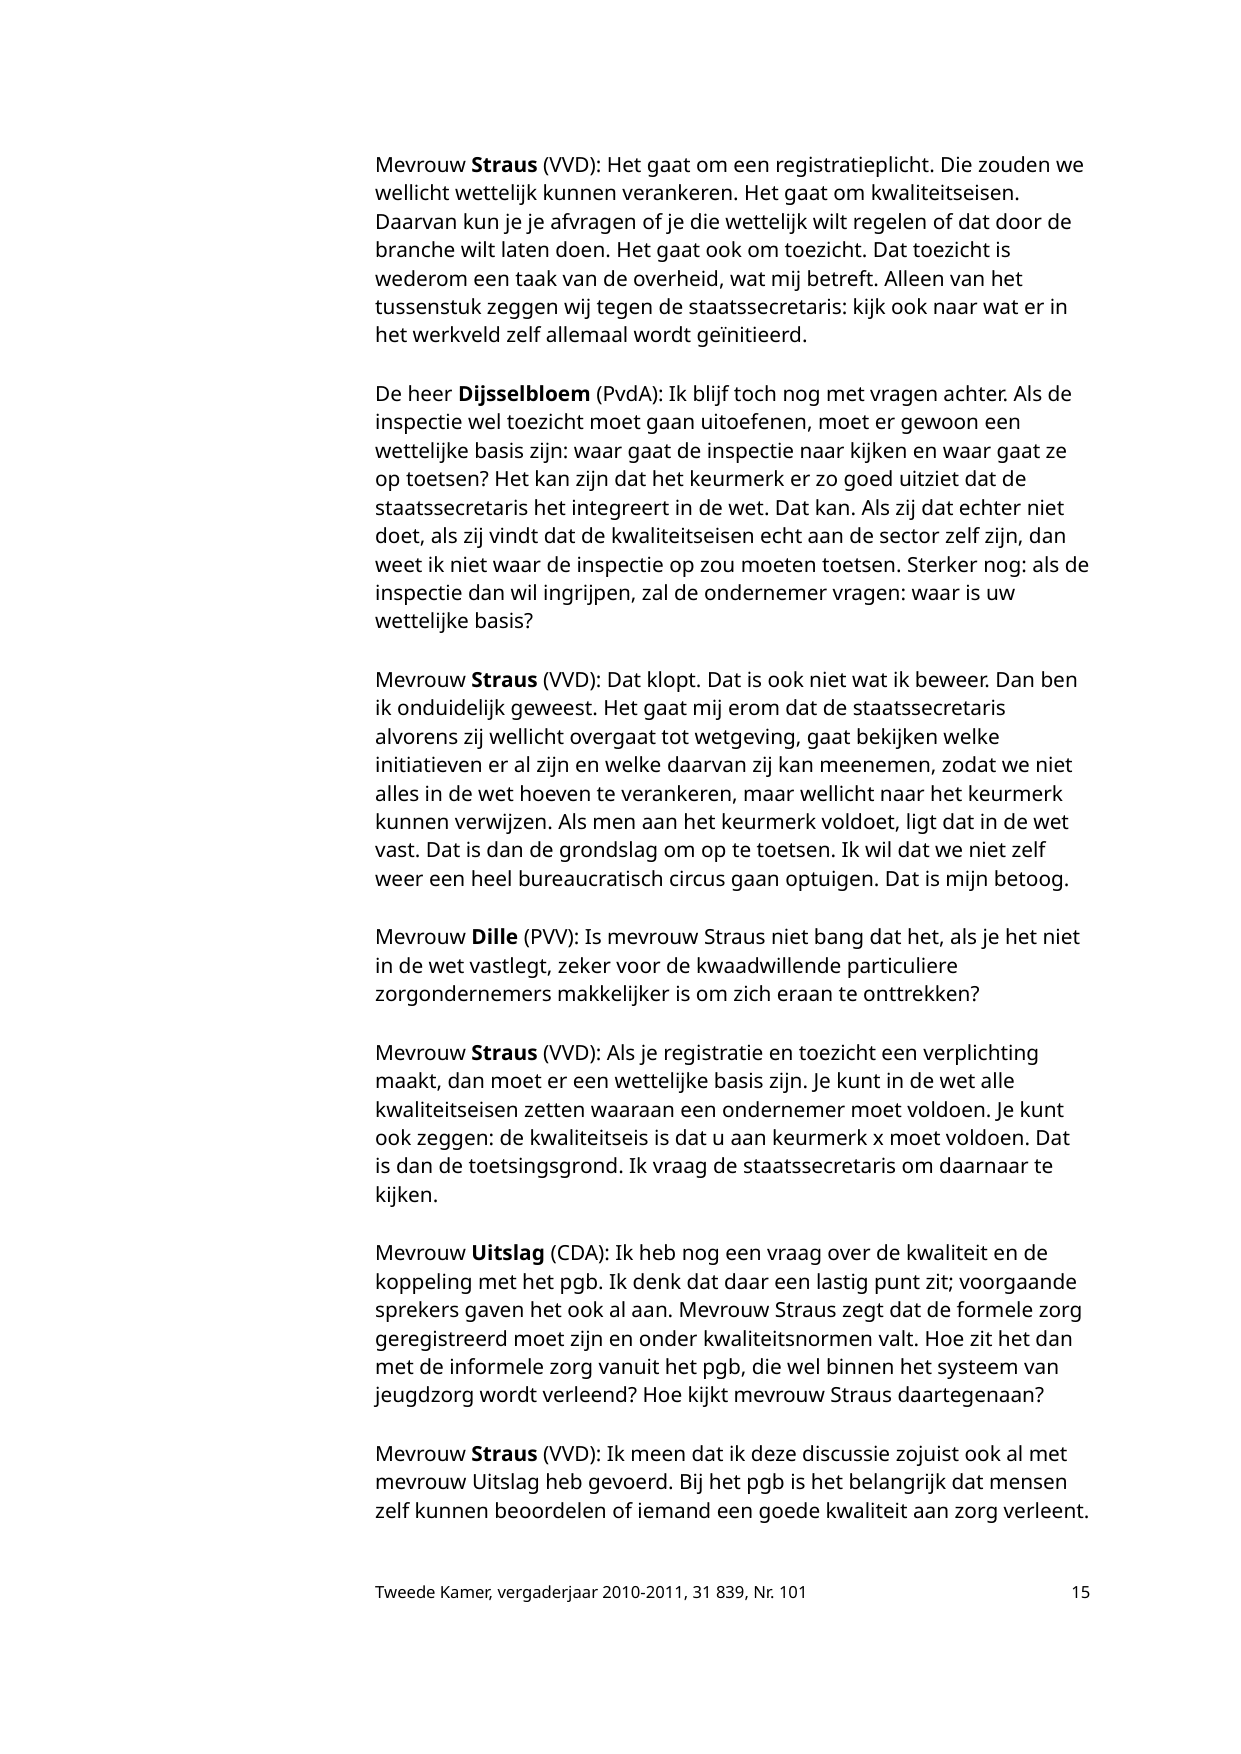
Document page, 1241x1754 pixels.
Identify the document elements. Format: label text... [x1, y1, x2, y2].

text Mevrouw Straus (VVD): Dat klopt. Dat is ook niet wat ik beweer. Dan ben ik onduidelijk geweest. Het gaat mij erom dat de staatssecretaris alvorens zij wellicht overgaat tot wetgeving, gaat bekijken welke initiatieven er al zijn en welke daarvan zij kan meenemen, zodat we niet alles in de wet hoeven te verankeren, maar wellicht naar het keurmerk kunnen verwijzen. Als men aan het keurmerk voldoet, ligt dat in de wet vast. Dat is dan de grondslag om op te toetsen. Ik wil dat we niet zelf weer een heel bureaucratisch circus gaan optuigen. Dat is mijn betoog. [375, 665, 1090, 892]
text Mevrouw Straus (VVD): Als je registratie en toezicht een verplichting maakt, dan moet er een wettelijke basis zijn. Je kunt in de wet alle kwaliteitseisen zetten waaraan een ondernemer moet voldoen. Je kunt ook zeggen: de kwaliteitseis is dat u aan keurmerk x moet voldoen. Dat is dan de toetsingsgrond. Ik vraag de staatssecretaris om daarnaar te kijken. [375, 1038, 1090, 1208]
text Mevrouw Dille (PVV): Is mevrouw Straus niet bang dat het, als je het niet in de wet vastlegt, zeker voor de kwaadwillende particuliere zorgondernemers makkelijker is om zich eraan te onttrekken? [375, 922, 1090, 1008]
text Mevrouw Uitslag (CDA): Ik heb nog een vraag over de kwaliteit en de koppeling met het pgb. Ik denk dat daar een lastig punt zit; voorgaande sprekers gaven het ook al aan. Mevrouw Straus zegt dat de formele zorg geregistreerd moet zijn en onder kwaliteitsnormen valt. Hoe zit het dan met de informele zorg vanuit het pgb, die wel binnen het systeem van jeugdzorg wordt verleend? Hoe kijkt mevrouw Straus daartegenaan? [375, 1238, 1090, 1409]
text Mevrouw Straus (VVD): Het gaat om een registratieplicht. Die zouden we wellicht wettelijk kunnen verankeren. Het gaat om kwaliteitseisen. Daarvan kun je je afvragen of je die wettelijk wilt regelen of dat door de branche wilt laten doen. Het gaat ook om toezicht. Dat toezicht is wederom een taak van de overheid, wat mij betreft. Alleen van het tussenstuk zeggen wij tegen de staatssecretaris: kijk ook naar wat er in het werkveld zelf allemaal wordt geïnitieerd. [375, 150, 1090, 349]
text Mevrouw Straus (VVD): Ik meen dat ik deze discussie zojuist ook al met mevrouw Uitslag heb gevoerd. Bij het pgb is het belangrijk dat mensen zelf kunnen beoordelen of iemand een goede kwaliteit aan zorg verleent. [375, 1439, 1090, 1524]
text De heer Dijsselbloem (PvdA): Ik blijf toch nog met vragen achter. Als de inspectie wel toezicht moet gaan uitoefenen, moet er gewoon een wettelijke basis zijn: waar gaat de inspectie naar kijken en waar gaat ze op toetsen? Het kan zijn dat het keurmerk er zo goed uitziet dat de staatssecretaris het integreert in de wet. Dat kan. Als zij dat echter niet doet, als zij vindt dat de kwaliteitseisen echt aan de sector zelf zijn, dan weet ik niet waar de inspectie op zou moeten toetsen. Sterker nog: als de inspectie dan wil ingrijpen, zal de ondernemer vragen: waar is uw wettelijke basis? [375, 379, 1090, 635]
